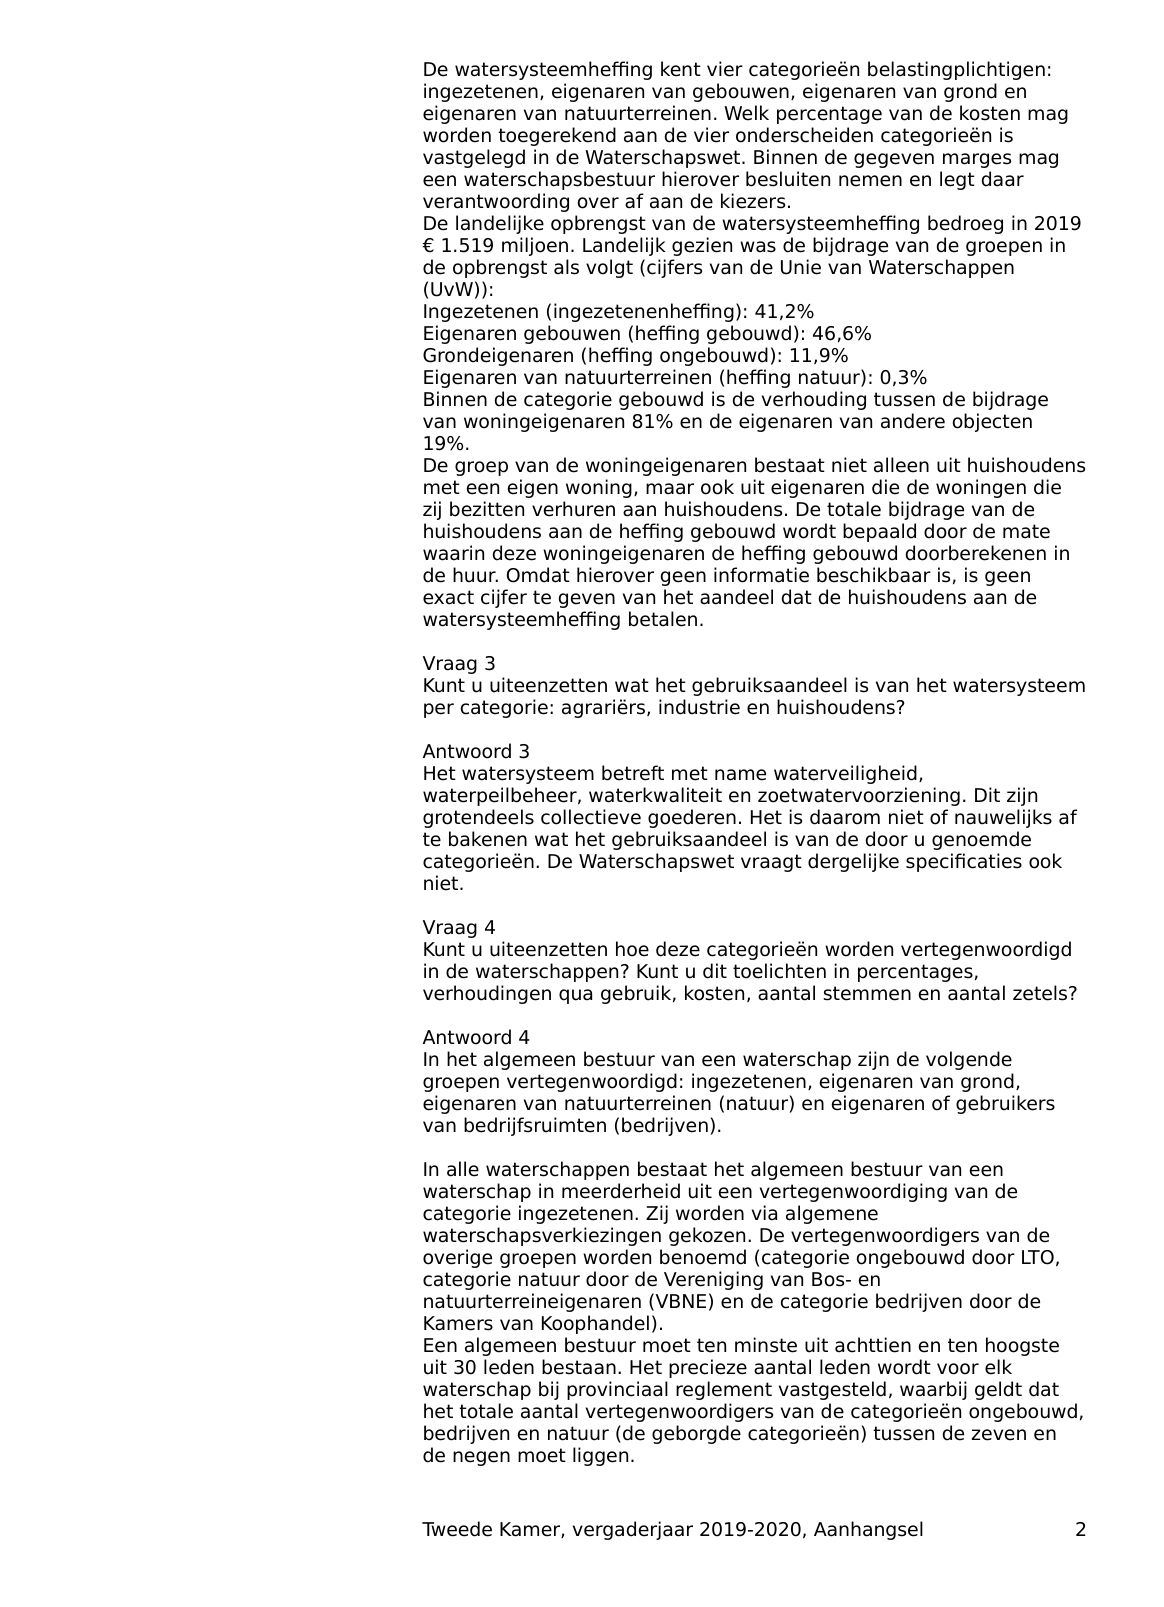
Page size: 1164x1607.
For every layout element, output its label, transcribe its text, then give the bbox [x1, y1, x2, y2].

text Eigenaren van natuurterreinen (heffing natuur): 0,3% [422, 367, 1087, 389]
text Antwoord 3 [422, 741, 1087, 763]
text De watersysteemheffing kent vier categorieën belastingplichtigen: ingezetenen, eigenaren van gebouwen, eigenaren van grond en eigenaren van natuurterreinen. Welk percentage van de kosten mag worden toegerekend aan de vier onderscheiden categorieën is vastgelegd in de Waterschapswet. Binnen de gegeven marges mag een waterschapsbestuur hierover besluiten nemen en legt daar verantwoording over af aan de kiezers. [422, 59, 1087, 213]
text Grondeigenaren (heffing ongebouwd): 11,9% [422, 345, 1087, 367]
text Het watersysteem betreft met name waterveiligheid, waterpeilbeheer, waterkwaliteit en zoetwatervoorziening. Dit zijn grotendeels collectieve goederen. Het is daarom niet of nauwelijks af te bakenen wat het gebruiksaandeel is van de door u genoemde categorieën. De Waterschapswet vraagt dergelijke specificaties ook niet. [422, 763, 1087, 895]
text Vraag 3 [422, 653, 1087, 675]
text Kunt u uiteenzetten wat het gebruiksaandeel is van het watersysteem per categorie: agrariërs, industrie en huishoudens? [422, 675, 1087, 719]
text De landelijke opbrengst van de watersysteemheffing bedroeg in 2019 € 1.519 miljoen. Landelijk gezien was de bijdrage van de groepen in de opbrengst als volgt (cijfers van de Unie van Waterschappen (UvW)): [422, 213, 1087, 301]
text Binnen de categorie gebouwd is de verhouding tussen de bijdrage van woningeigenaren 81% en de eigenaren van andere objecten 19%. [422, 389, 1087, 455]
text Kunt u uiteenzetten hoe deze categorieën worden vertegenwoordigd in de waterschappen? Kunt u dit toelichten in percentages, verhoudingen qua gebruik, kosten, aantal stemmen en aantal zetels? [422, 939, 1087, 1005]
text Antwoord 4 [422, 1027, 1087, 1049]
text Een algemeen bestuur moet ten minste uit achttien en ten hoogste uit 30 leden bestaan. Het precieze aantal leden wordt voor elk waterschap bij provinciaal reglement vastgesteld, waarbij geldt dat het totale aantal vertegenwoordigers van de categorieën ongebouwd, bedrijven en natuur (de geborgde categorieën) tussen de zeven en de negen moet liggen. [422, 1335, 1087, 1467]
text In alle waterschappen bestaat het algemeen bestuur van een waterschap in meerderheid uit een vertegenwoordiging van de categorie ingezetenen. Zij worden via algemene waterschapsverkiezingen gekozen. De vertegenwoordigers van de overige groepen worden benoemd (categorie ongebouwd door LTO, categorie natuur door de Vereniging van Bos- en natuurterreineigenaren (VBNE) en de categorie bedrijven door de Kamers van Koophandel). [422, 1159, 1087, 1335]
text Vraag 4 [422, 917, 1087, 939]
text De groep van de woningeigenaren bestaat niet alleen uit huishoudens met een eigen woning, maar ook uit eigenaren die de woningen die zij bezitten verhuren aan huishoudens. De totale bijdrage van de huishoudens aan de heffing gebouwd wordt bepaald door de mate waarin deze woningeigenaren de heffing gebouwd doorberekenen in de huur. Omdat hierover geen informatie beschikbaar is, is geen exact cijfer te geven van het aandeel dat de huishoudens aan de watersysteemheffing betalen. [422, 455, 1087, 631]
text Eigenaren gebouwen (heffing gebouwd): 46,6% [422, 323, 1087, 345]
text In het algemeen bestuur van een waterschap zijn de volgende groepen vertegenwoordigd: ingezetenen, eigenaren van grond, eigenaren van natuurterreinen (natuur) en eigenaren of gebruikers van bedrijfsruimten (bedrijven). [422, 1049, 1087, 1137]
text Ingezetenen (ingezetenenheffing): 41,2% [422, 301, 1087, 323]
